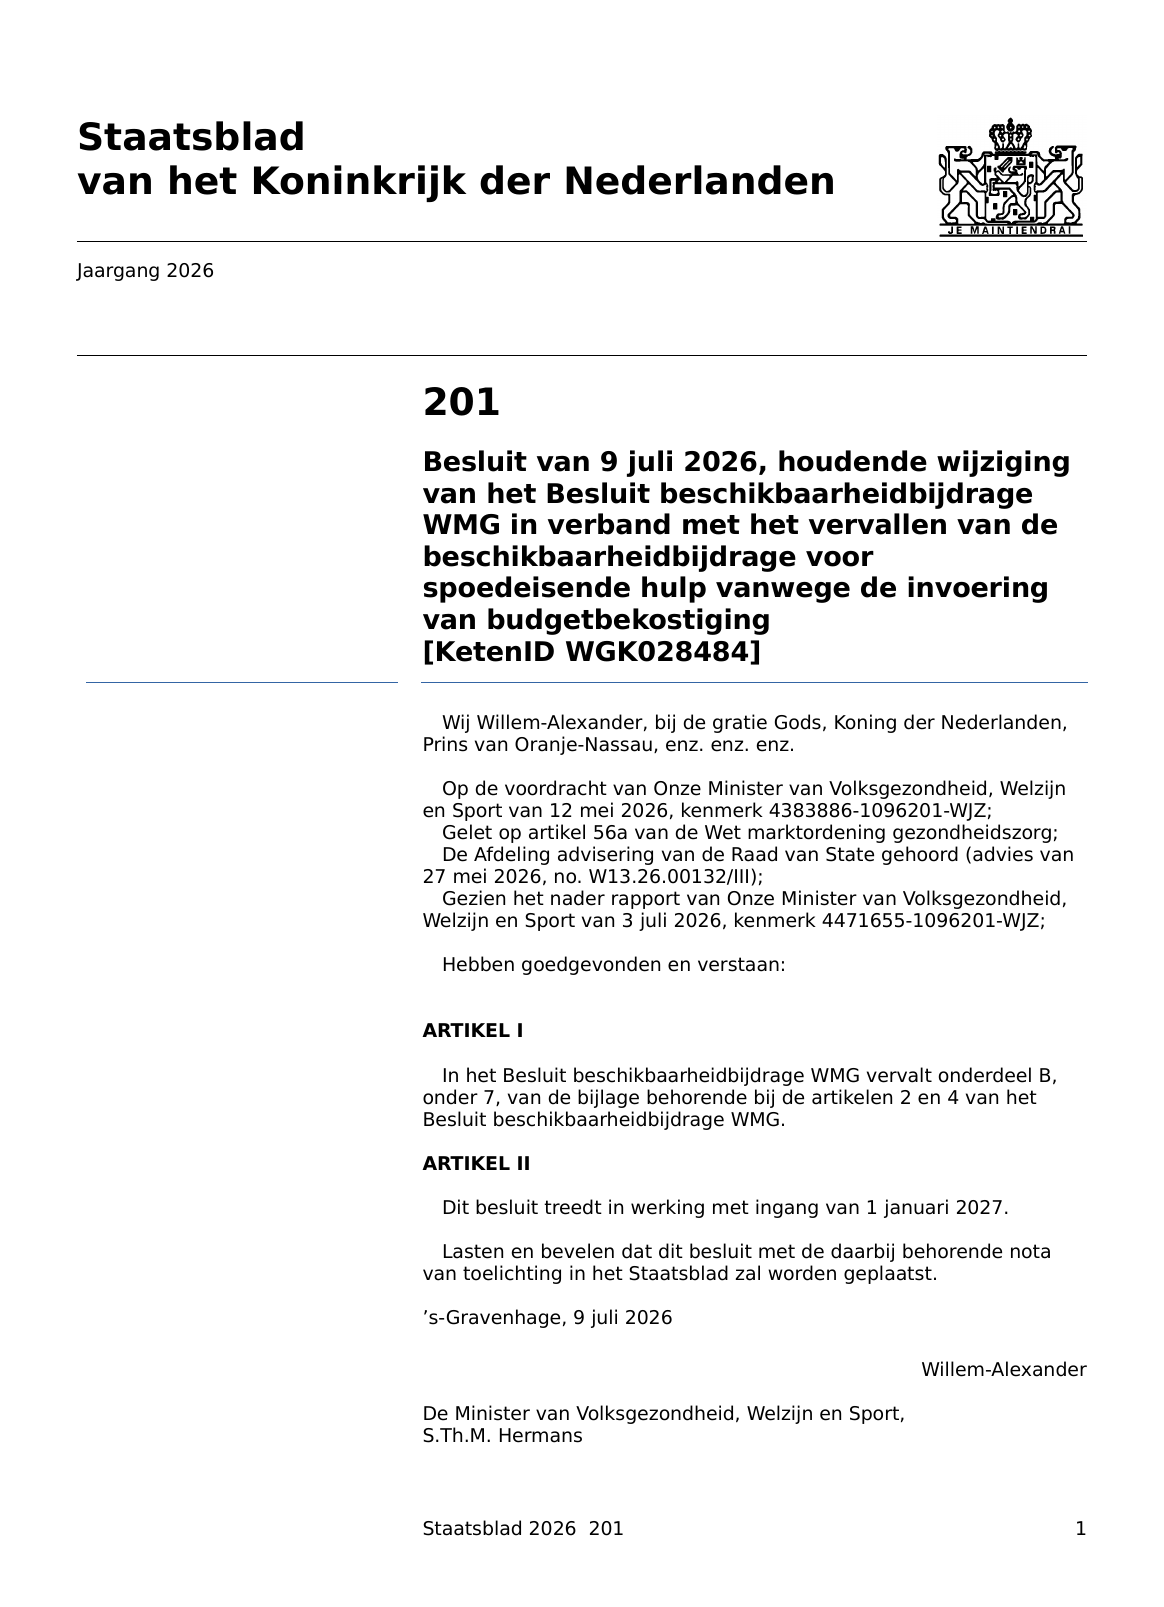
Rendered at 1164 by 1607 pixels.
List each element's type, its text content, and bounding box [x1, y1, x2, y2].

text De Minister van Volksgezondheid, Welzijn en Sport, S.Th.M. Hermans [422, 1403, 1087, 1447]
table_cell Jaargang 2026 [77, 242, 1087, 355]
picture [936, 115, 1087, 240]
subtitle ARTIKEL I [422, 1020, 1087, 1042]
text Op de voordracht van Onze Minister van Volksgezondheid, Welzijn en Sport van 12 mei 2026, kenmerk 4383886-1096201-WJZ; [422, 778, 1087, 822]
subtitle 201 [422, 381, 1087, 424]
text ’s-Gravenhage, 9 juli 2026 [422, 1307, 1087, 1329]
text Wij Willem-Alexander, bij de gratie Gods, Koning der Nederlanden, Prins van Oranje-Nassau, enz. enz. enz. [422, 712, 1087, 756]
text Gelet op artikel 56a van de Wet marktordening gezondheidszorg; [422, 822, 1087, 844]
text In het Besluit beschikbaarheidbijdrage WMG vervalt onderdeel B, onder 7, van de bijlage behorende bij de artikelen 2 en 4 van het Besluit beschikbaarheidbijdrage WMG. [422, 1064, 1087, 1131]
text Hebben goedgevonden en verstaan: [422, 954, 1087, 976]
text Lasten en bevelen dat dit besluit met de daarbij behorende nota van toelichting in het Staatsblad zal worden geplaatst. [422, 1241, 1087, 1285]
text Besluit van 9 juli 2026, houdende wijziging van het Besluit beschikbaarheidbijdrage WMG in verband met het vervallen van de beschikbaarheidbijdrage voor spoedeisende hulp vanwege de invoering van budgetbekostiging [KetenID WGK028484] [422, 447, 1087, 667]
table_header [886, 100, 1087, 241]
text Gezien het nader rapport van Onze Minister van Volksgezondheid, Welzijn en Sport van 3 juli 2026, kenmerk 4471655-1096201-WJZ; [422, 888, 1087, 932]
text Willem-Alexander [422, 1359, 1087, 1381]
text Dit besluit treedt in werking met ingang van 1 januari 2027. [422, 1197, 1087, 1219]
table_header Staatsblad van het Koninkrijk der Nederlanden [77, 100, 886, 241]
subtitle ARTIKEL II [422, 1153, 1087, 1175]
text De Afdeling advisering van de Raad van State gehoord (advies van 27 mei 2026, no. W13.26.00132/III); [422, 844, 1087, 888]
